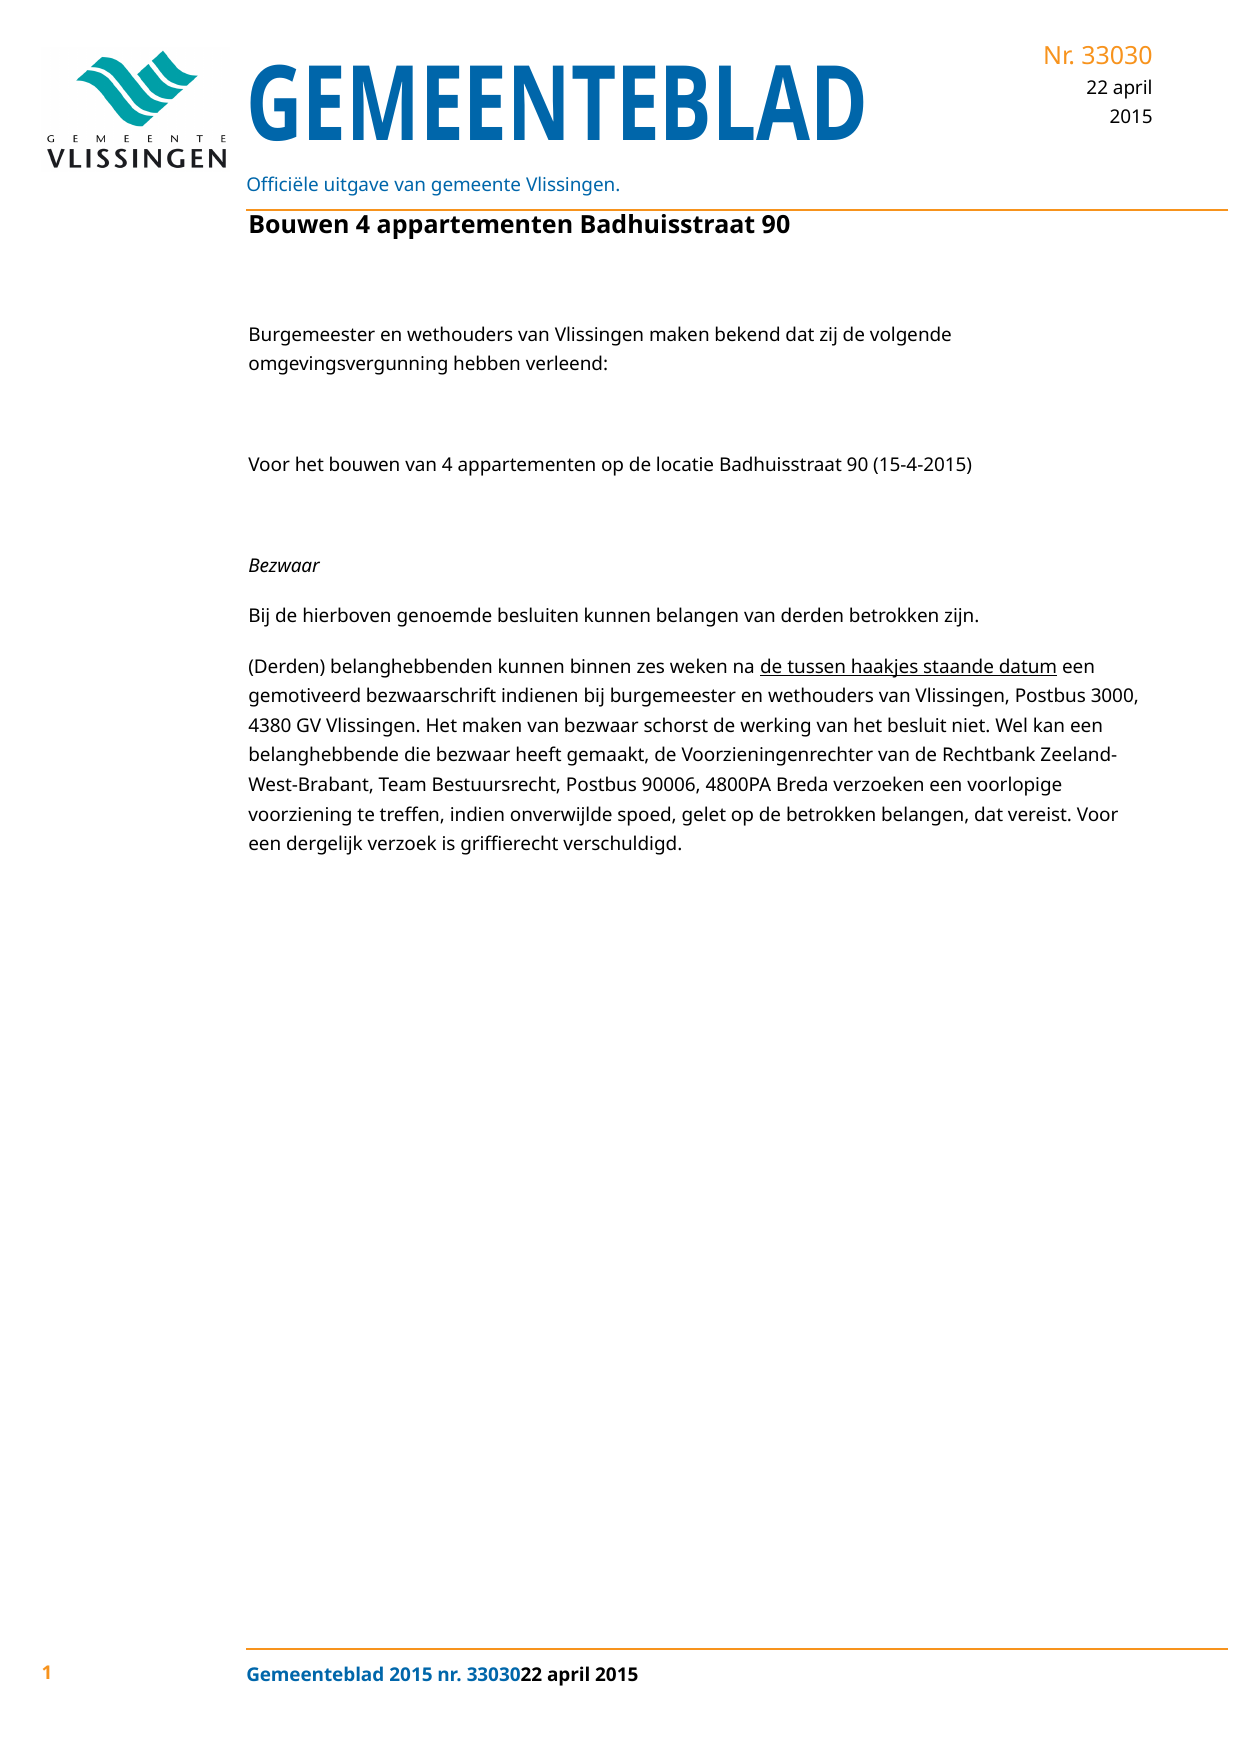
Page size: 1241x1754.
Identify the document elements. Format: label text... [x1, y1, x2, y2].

text Bouwen 4 appartementen Badhuisstraat 90 [248, 211, 1152, 241]
picture [41, 47, 231, 172]
text Bezwaar [248, 552, 1152, 578]
text Burgemeester en wethouders van Vlissingen maken bekend dat zij de volgende omgevingsvergunning hebben verleend: [248, 321, 1152, 376]
text Bij de hierboven genoemde besluiten kunnen belangen van derden betrokken zijn. [248, 602, 1152, 628]
text (Derden) belanghebbenden kunnen binnen zes weken na de tussen haakjes staande datum een gemotiveerd bezwaarschrift indienen bij burgemeester en wethouders van Vlissingen, Postbus 3000, 4380 GV Vlissingen. Het maken van bezwaar schorst de werking van het besluit niet. Wel kan een belanghebbende die bezwaar heeft gemaakt, de Voorzieningenrechter van de Rechtbank Zeeland-West-Brabant, Team Bestuursrecht, Postbus 90006, 4800PA Breda verzoeken een voorlopige voorziening te treffen, indien onverwijlde spoed, gelet op de betrokken belangen, dat vereist. Voor een dergelijk verzoek is griffierecht verschuldigd. [248, 653, 1152, 856]
text Voor het bouwen van 4 appartementen op de locatie Badhuisstraat 90 (15-4-2015) [248, 451, 1152, 477]
